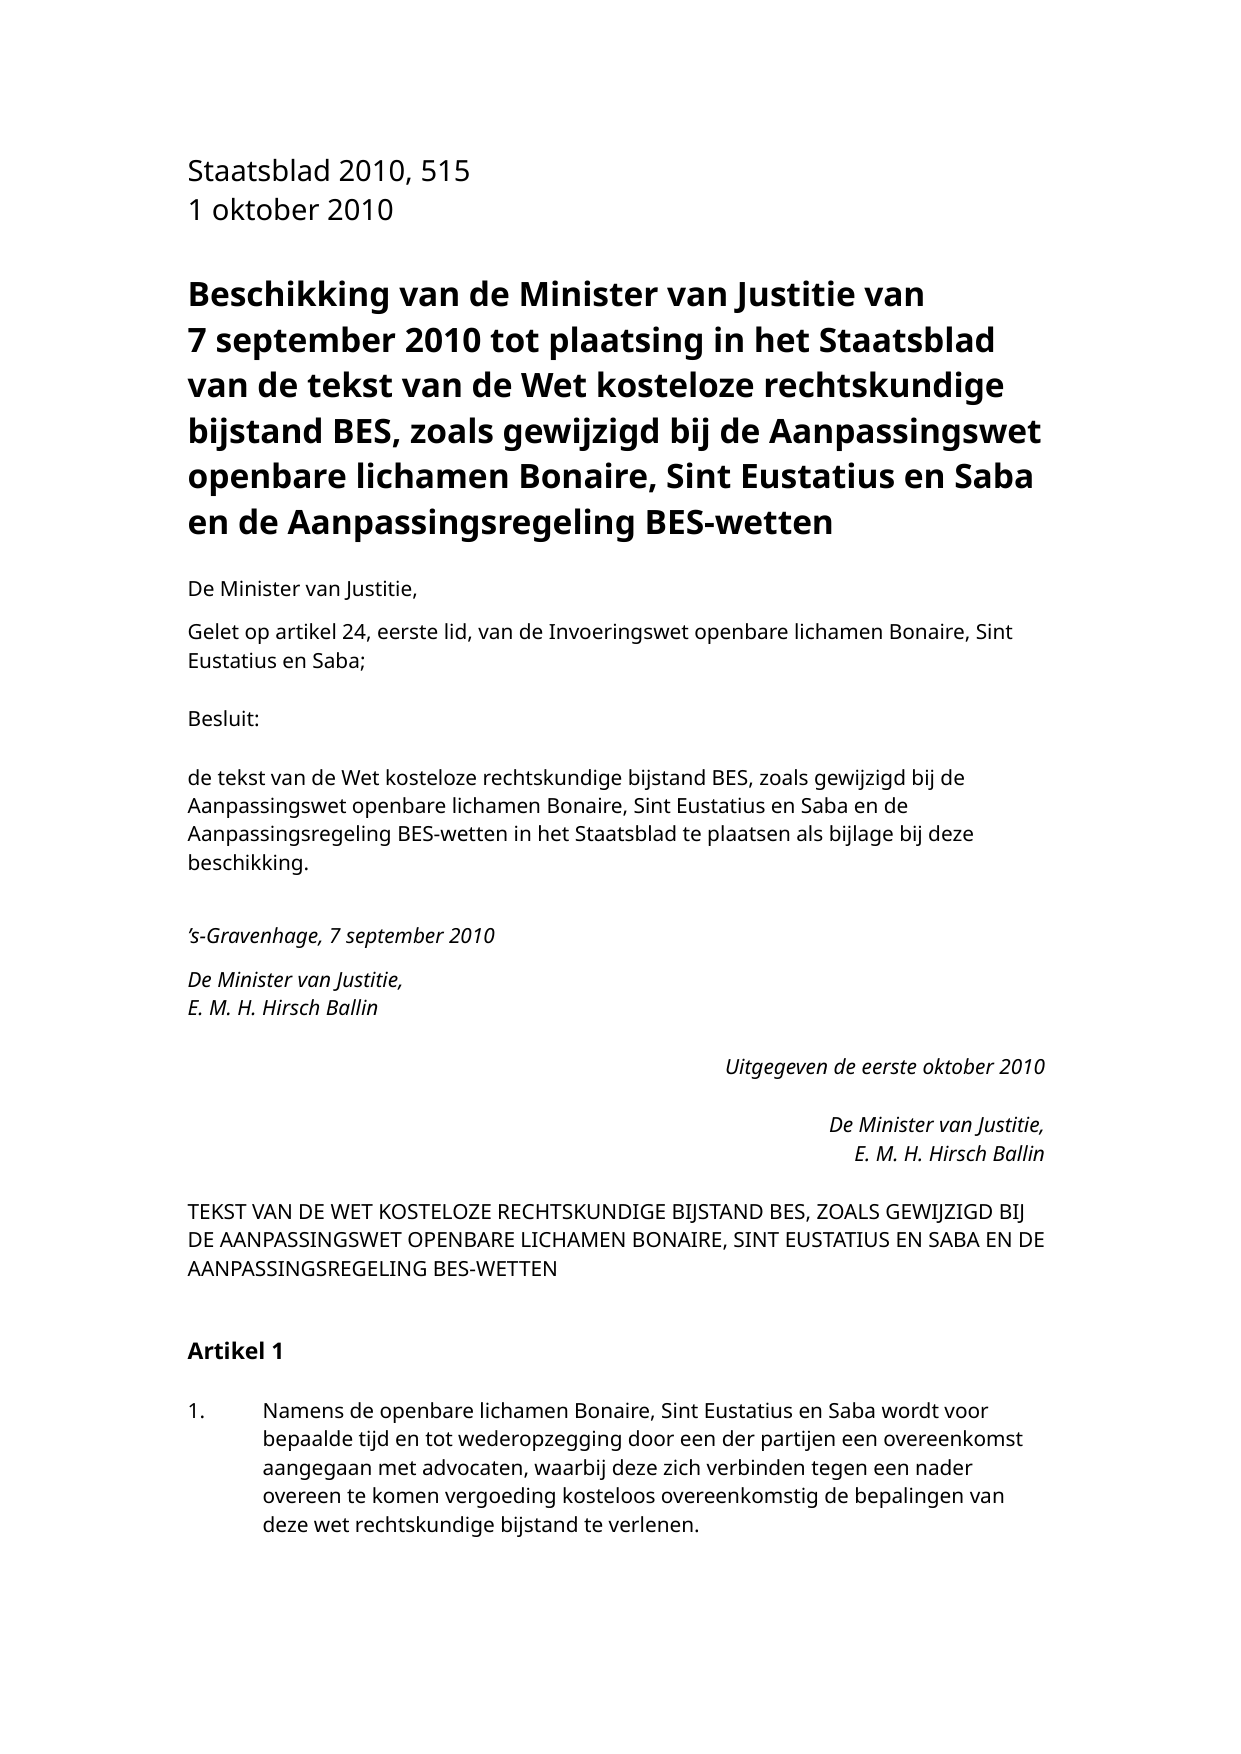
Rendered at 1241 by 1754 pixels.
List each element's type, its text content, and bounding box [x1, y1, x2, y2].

text De Minister van Justitie, [187, 965, 1053, 993]
text E. M. H. Hirsch Ballin [187, 1139, 1053, 1167]
text 1 oktober 2010 [187, 190, 1053, 229]
text E. M. H. Hirsch Ballin [187, 993, 1053, 1022]
text Uitgegeven de eerste oktober 2010 [187, 1052, 1053, 1080]
subtitle Beschikking van de Minister van Justitie van 7 september 2010 tot plaatsing in het Staatsblad van de tekst van de Wet kosteloze rechtskundige bijstand BES, zoals gewijzigd bij de Aanpassingswet openbare lichamen Bonaire, Sint Eustatius en Saba en de Aanpassingsregeling BES-wetten [187, 271, 1053, 544]
text ’s-Gravenhage, 7 september 2010 [187, 921, 1053, 950]
text Staatsblad 2010, 515 [187, 150, 1053, 190]
text De Minister van Justitie, [187, 574, 1053, 602]
text De Minister van Justitie, [187, 1110, 1053, 1139]
text de tekst van de Wet kosteloze rechtskundige bijstand BES, zoals gewijzigd bij de Aanpassingswet openbare lichamen Bonaire, Sint Eustatius en Saba en de Aanpassingsregeling BES-wetten in het Staatsblad te plaatsen als bijlage bij deze beschikking. [187, 763, 1053, 876]
subtitle TEKST VAN DE WET KOSTELOZE RECHTSKUNDIGE BIJSTAND BES, ZOALS GEWIJZIGD BIJ DE AANPASSINGSWET OPENBARE LICHAMEN BONAIRE, SINT EUSTATIUS EN SABA EN DE AANPASSINGSREGELING BES-WETTEN [187, 1197, 1053, 1282]
text Besluit: [187, 704, 1053, 733]
text Gelet op artikel 24, eerste lid, van de Invoeringswet openbare lichamen Bonaire, Sint Eustatius en Saba; [187, 617, 1053, 674]
subtitle Artikel 1 [187, 1335, 1053, 1366]
list Namens de openbare lichamen Bonaire, Sint Eustatius en Saba wordt voor bepaalde tijd en tot wederopzegging door een der partijen een overeenkomst aangegaan met advocaten, waarbij deze zich verbinden tegen een nader overeen te komen vergoeding kosteloos overeenkomstig de bepalingen van deze wet rechtskundige bijstand te verlenen. [187, 1396, 1053, 1538]
